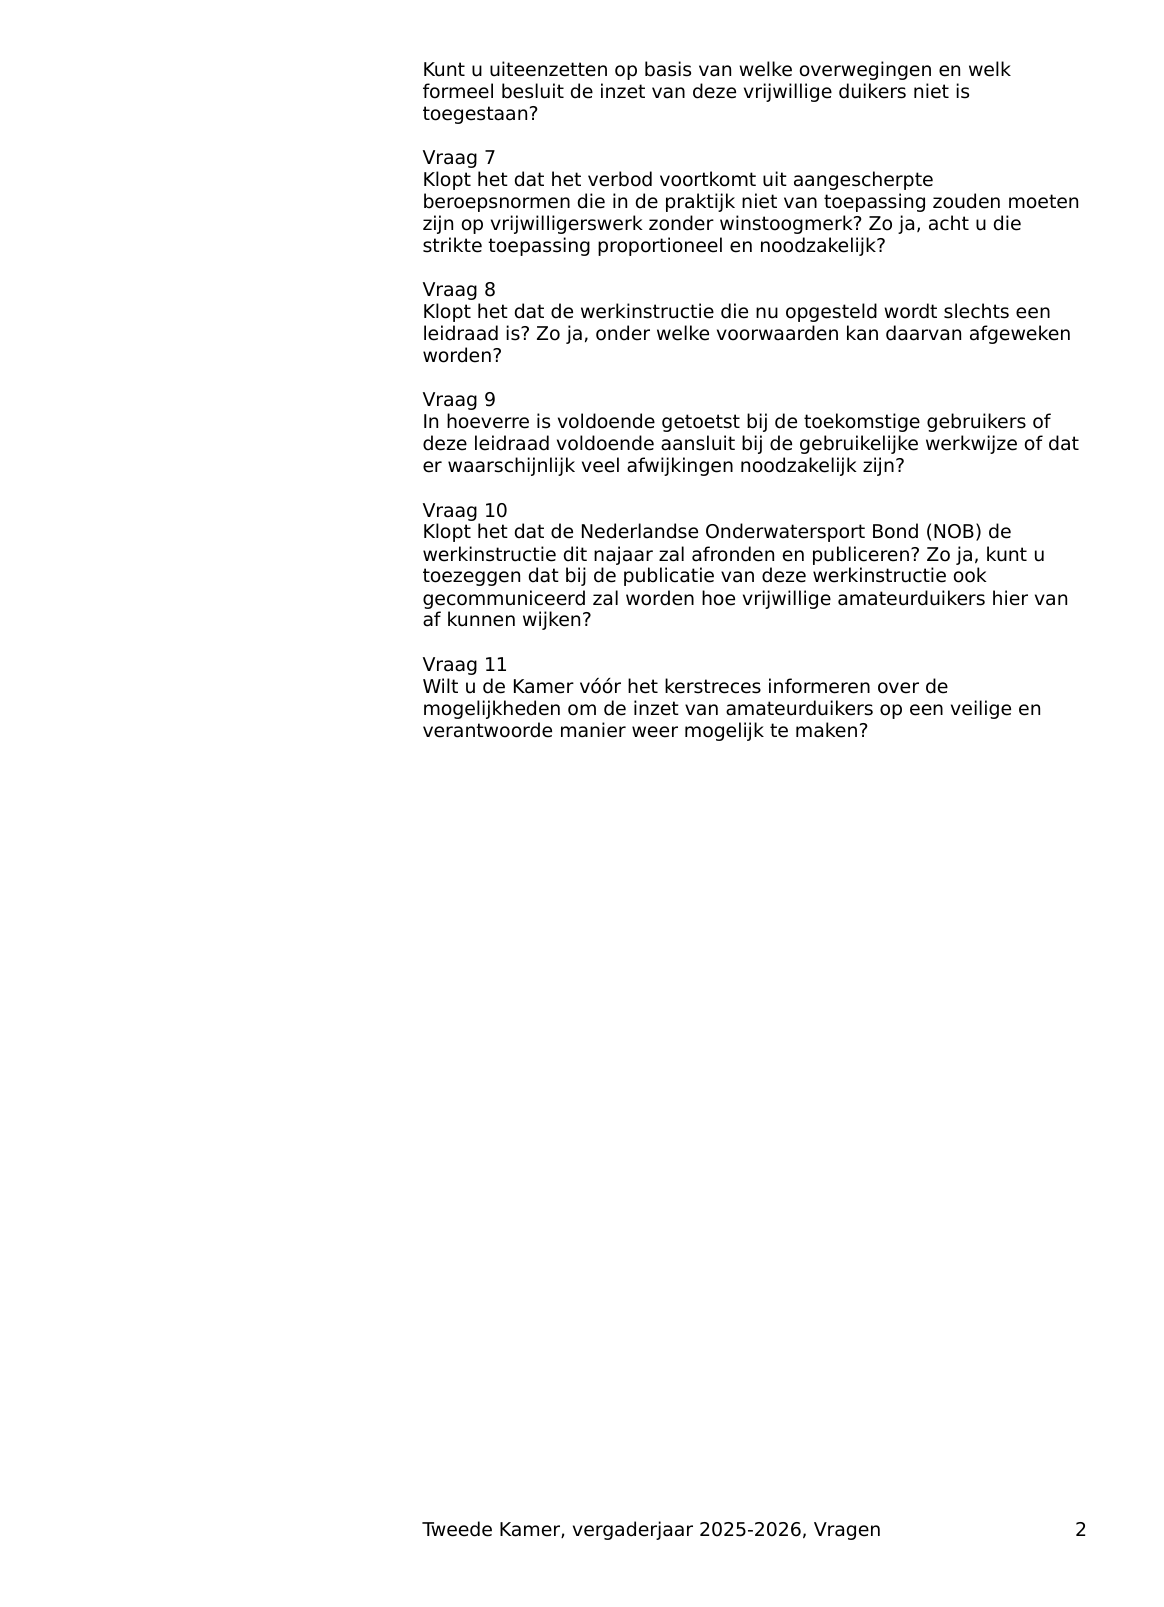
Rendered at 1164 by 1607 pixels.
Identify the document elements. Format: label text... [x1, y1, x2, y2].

text Klopt het dat de werkinstructie die nu opgesteld wordt slechts een leidraad is? Zo ja, onder welke voorwaarden kan daarvan afgeweken worden? [422, 301, 1087, 367]
text Vraag 11 [422, 653, 1087, 676]
text Wilt u de Kamer vóór het kerstreces informeren over de mogelijkheden om de inzet van amateurduikers op een veilige en verantwoorde manier weer mogelijk te maken? [422, 676, 1087, 741]
text Kunt u uiteenzetten op basis van welke overwegingen en welk formeel besluit de inzet van deze vrijwillige duikers niet is toegestaan? [422, 59, 1087, 125]
text Vraag 10 [422, 499, 1087, 521]
text In hoeverre is voldoende getoetst bij de toekomstige gebruikers of deze leidraad voldoende aansluit bij de gebruikelijke werkwijze of dat er waarschijnlijk veel afwijkingen noodzakelijk zijn? [422, 411, 1087, 477]
text Vraag 7 [422, 147, 1087, 169]
text Klopt het dat de Nederlandse Onderwatersport Bond (NOB) de werkinstructie dit najaar zal afronden en publiceren? Zo ja, kunt u toezeggen dat bij de publicatie van deze werkinstructie ook gecommuniceerd zal worden hoe vrijwillige amateurduikers hier van af kunnen wijken? [422, 521, 1087, 631]
text Vraag 8 [422, 279, 1087, 301]
text Vraag 9 [422, 389, 1087, 411]
text Klopt het dat het verbod voortkomt uit aangescherpte beroepsnormen die in de praktijk niet van toepassing zouden moeten zijn op vrijwilligerswerk zonder winstoogmerk? Zo ja, acht u die strikte toepassing proportioneel en noodzakelijk? [422, 169, 1087, 257]
